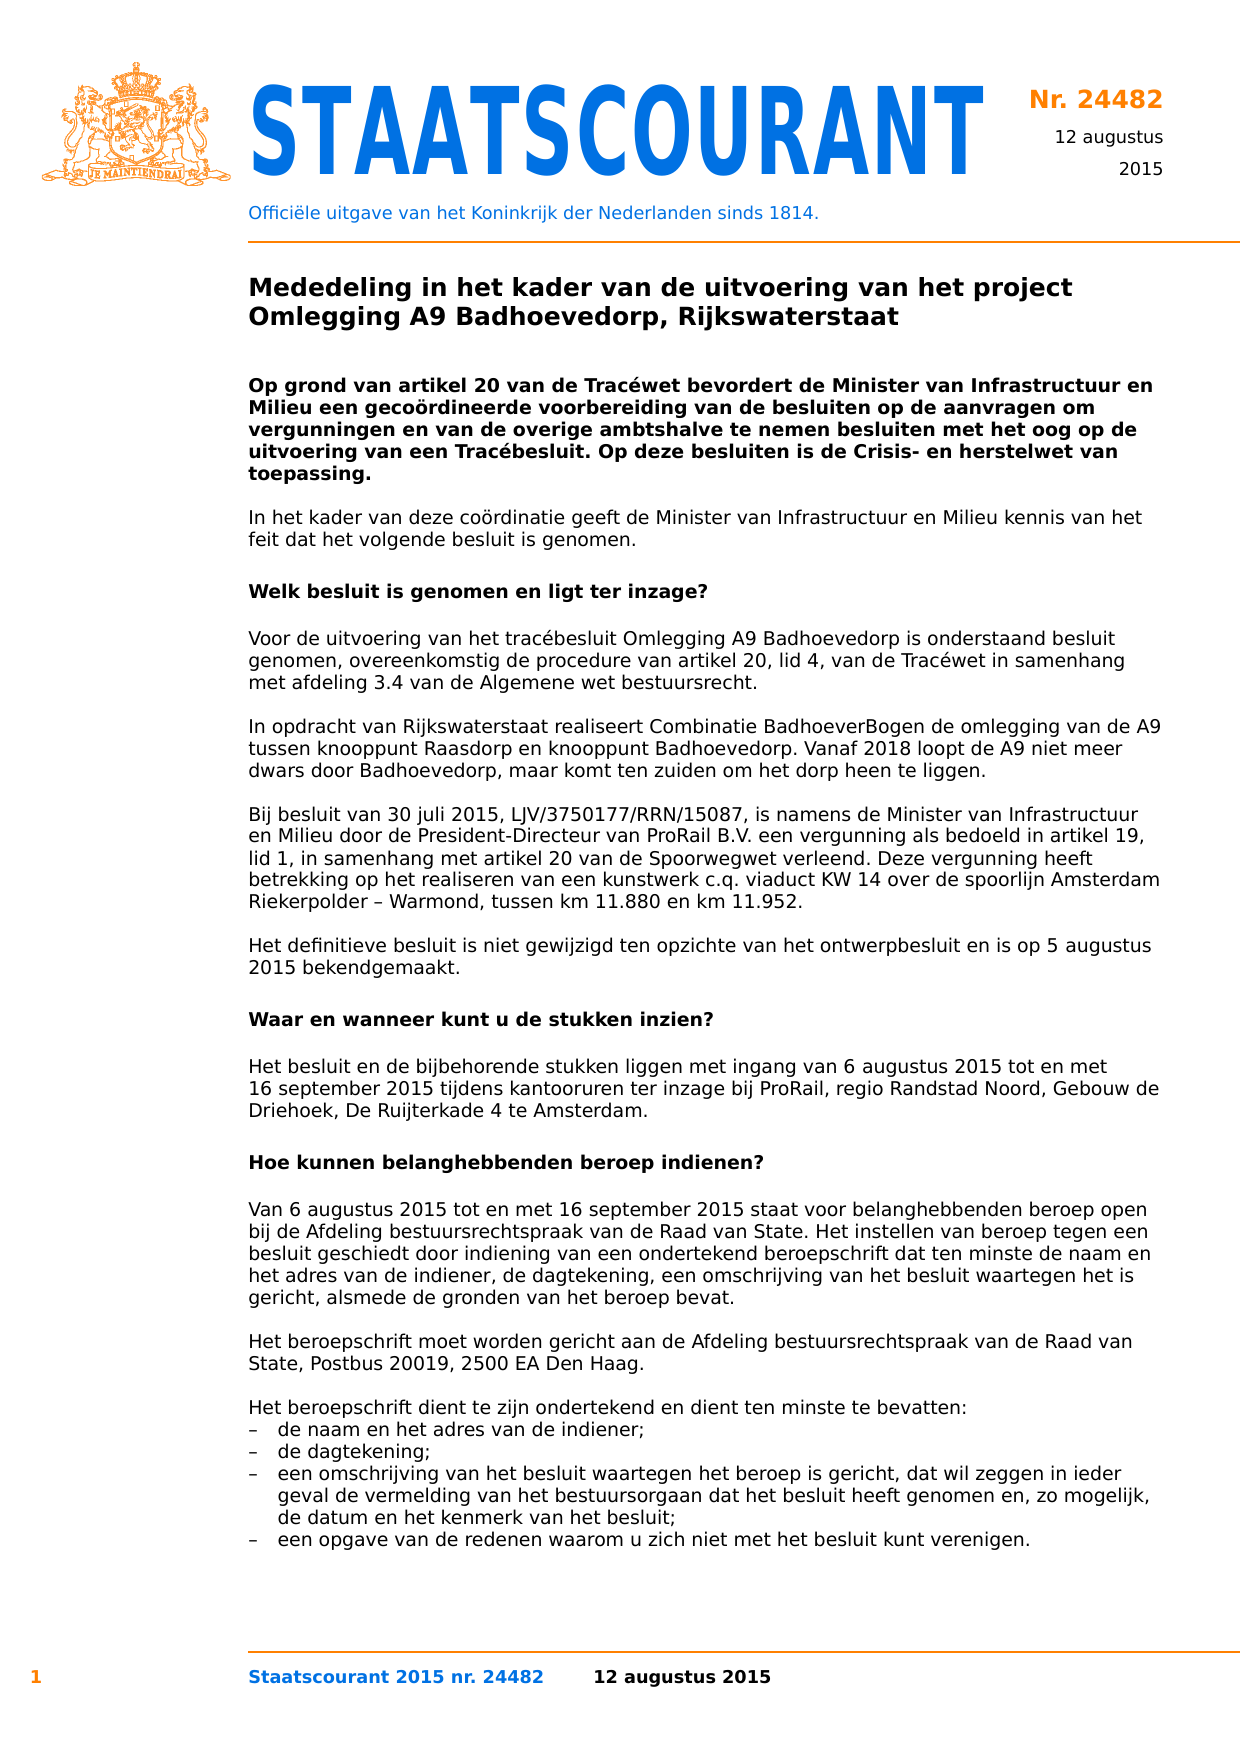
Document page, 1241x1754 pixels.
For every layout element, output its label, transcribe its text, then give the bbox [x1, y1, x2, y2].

text Het beroepschrift dient te zijn ondertekend en dient ten minste te bevatten: [248, 1397, 1163, 1419]
table_cell 12 augustus [998, 121, 1240, 153]
text Bij besluit van 30 juli 2015, LJV/3750177/RRN/15087, is namens de Minister van Infrastructuur en Milieu door de President-Directeur van ProRail B.V. een vergunning als bedoeld in artikel 19, lid 1, in samenhang met artikel 20 van de Spoorwegwet verleend. Deze vergunning heeft betrekking op het realiseren van een kunstwerk c.q. viaduct KW 14 over de spoorlijn Amsterdam Riekerpolder – Warmond, tussen km 11.880 en km 11.952. [248, 803, 1163, 913]
text Het besluit en de bijbehorende stukken liggen met ingang van 6 augustus 2015 tot en met 16 september 2015 tijdens kantooruren ter inzage bij ProRail, regio Randstad Noord, Gebouw de Driehoek, De Ruijterkade 4 te Amsterdam. [248, 1056, 1163, 1122]
text – een opgave van de redenen waarom u zich niet met het besluit kunt verenigen. [248, 1528, 1163, 1551]
subtitle Mededeling in het kader van de uitvoering van het project Omlegging A9 Badhoevedorp, Rijkswaterstaat [248, 273, 1163, 331]
table_header Nr. 24482 [998, 62, 1240, 121]
text Voor de uitvoering van het tracébesluit Omlegging A9 Badhoevedorp is onderstaand besluit genomen, overeenkomstig de procedure van artikel 20, lid 4, van de Tracéwet in samenhang met afdeling 3.4 van de Algemene wet bestuursrecht. [248, 628, 1163, 694]
table_header [25, 62, 248, 241]
table_cell 2015 [998, 153, 1240, 203]
table_cell Officiële uitgave van het Koninkrijk der Nederlanden sinds 1814. [248, 203, 1240, 241]
picture [41, 62, 231, 186]
text In het kader van deze coördinatie geeft de Minister van Infrastructuur en Milieu kennis van het feit dat het volgende besluit is genomen. [248, 507, 1163, 551]
subtitle Welk besluit is genomen en ligt ter inzage? [248, 581, 1163, 603]
text Op grond van artikel 20 van de Tracéwet bevordert de Minister van Infrastructuur en Milieu een gecoördineerde voorbereiding van de besluiten op de aanvragen om vergunningen en van de overige ambtshalve te nemen besluiten met het oog op de uitvoering van een Tracébesluit. Op deze besluiten is de Crisis- en herstelwet van toepassing. [248, 375, 1163, 485]
text Van 6 augustus 2015 tot en met 16 september 2015 staat voor belanghebbenden beroep open bij de Afdeling bestuursrechtspraak van de Raad van State. Het instellen van beroep tegen een besluit geschiedt door indiening van een ondertekend beroepschrift dat ten minste de naam en het adres van de indiener, de dagtekening, een omschrijving van het besluit waartegen het is gericht, alsmede de gronden van het beroep bevat. [248, 1199, 1163, 1309]
text In opdracht van Rijkswaterstaat realiseert Combinatie BadhoeverBogen de omlegging van de A9 tussen knooppunt Raasdorp en knooppunt Badhoevedorp. Vanaf 2018 loopt de A9 niet meer dwars door Badhoevedorp, maar komt ten zuiden om het dorp heen te liggen. [248, 716, 1163, 782]
text – de naam en het adres van de indiener; [248, 1419, 1163, 1441]
text – de dagtekening; [248, 1441, 1163, 1463]
text Het definitieve besluit is niet gewijzigd ten opzichte van het ontwerpbesluit en is op 5 augustus 2015 bekendgemaakt. [248, 935, 1163, 979]
subtitle Waar en wanneer kunt u de stukken inzien? [248, 1009, 1163, 1031]
subtitle Hoe kunnen belanghebbenden beroep indienen? [248, 1152, 1163, 1174]
text Het beroepschrift moet worden gericht aan de Afdeling bestuursrechtspraak van de Raad van State, Postbus 20019, 2500 EA Den Haag. [248, 1331, 1163, 1375]
table_header STAATSCOURANT [248, 62, 998, 203]
text – een omschrijving van het besluit waartegen het beroep is gericht, dat wil zeggen in ieder geval de vermelding van het bestuursorgaan dat het besluit heeft genomen en, zo mogelijk, de datum en het kenmerk van het besluit; [248, 1463, 1163, 1528]
